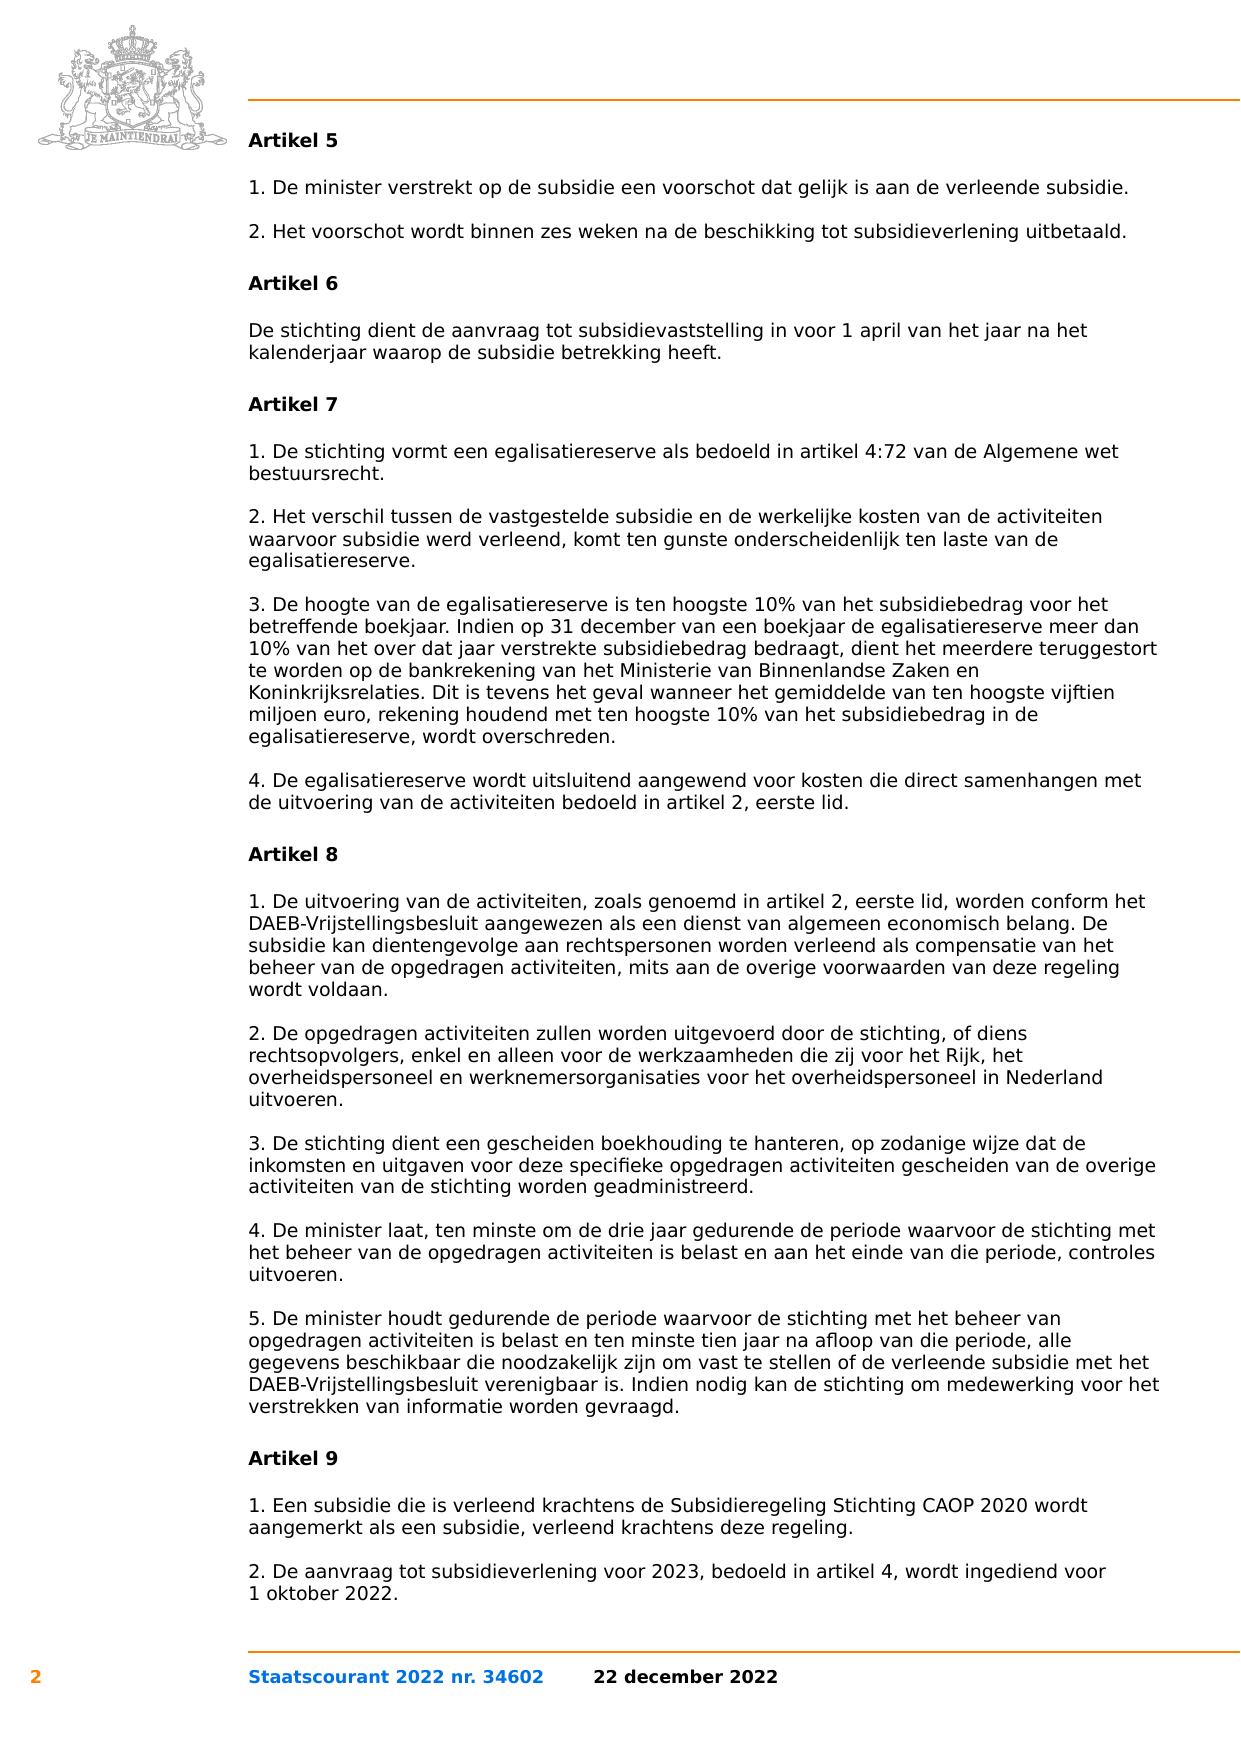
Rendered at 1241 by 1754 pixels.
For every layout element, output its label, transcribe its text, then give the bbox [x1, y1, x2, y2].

subtitle Artikel 7 [248, 394, 1163, 416]
subtitle Artikel 8 [248, 844, 1163, 866]
text 2. De opgedragen activiteiten zullen worden uitgevoerd door de stichting, of diens rechtsopvolgers, enkel en alleen voor de werkzaamheden die zij voor het Rijk, het overheidspersoneel en werknemersorganisaties voor het overheidspersoneel in Nederland uitvoeren. [248, 1023, 1163, 1111]
text 1. Een subsidie die is verleend krachtens de Subsidieregeling Stichting CAOP 2020 wordt aangemerkt als een subsidie, verleend krachtens deze regeling. [248, 1495, 1163, 1539]
text 4. De minister laat, ten minste om de drie jaar gedurende de periode waarvoor de stichting met het beheer van de opgedragen activiteiten is belast en aan het einde van die periode, controles uitvoeren. [248, 1220, 1163, 1286]
text 1. De minister verstrekt op de subsidie een voorschot dat gelijk is aan de verleende subsidie. [248, 177, 1163, 199]
text 2. Het voorschot wordt binnen zes weken na de beschikking tot subsidieverlening uitbetaald. [248, 221, 1163, 243]
text 5. De minister houdt gedurende de periode waarvoor de stichting met het beheer van opgedragen activiteiten is belast en ten minste tien jaar na afloop van die periode, alle gegevens beschikbaar die noodzakelijk zijn om vast te stellen of de verleende subsidie met het DAEB-Vrijstellingsbesluit verenigbaar is. Indien nodig kan de stichting om medewerking voor het verstrekken van informatie worden gevraagd. [248, 1308, 1163, 1418]
text 1. De uitvoering van de activiteiten, zoals genoemd in artikel 2, eerste lid, worden conform het DAEB-Vrijstellingsbesluit aangewezen als een dienst van algemeen economisch belang. De subsidie kan dientengevolge aan rechtspersonen worden verleend als compensatie van het beheer van de opgedragen activiteiten, mits aan de overige voorwaarden van deze regeling wordt voldaan. [248, 891, 1163, 1001]
subtitle Artikel 6 [248, 273, 1163, 295]
text 2. Het verschil tussen de vastgestelde subsidie en de werkelijke kosten van de activiteiten waarvoor subsidie werd verleend, komt ten gunste onderscheidenlijk ten laste van de egalisatiereserve. [248, 506, 1163, 572]
text 3. De stichting dient een gescheiden boekhouding te hanteren, op zodanige wijze dat de inkomsten en uitgaven voor deze specifieke opgedragen activiteiten gescheiden van de overige activiteiten van de stichting worden geadministreerd. [248, 1132, 1163, 1198]
picture [38, 25, 227, 150]
text 4. De egalisatiereserve wordt uitsluitend aangewend voor kosten die direct samenhangen met de uitvoering van de activiteiten bedoeld in artikel 2, eerste lid. [248, 770, 1163, 814]
subtitle Artikel 5 [248, 130, 1163, 152]
text De stichting dient de aanvraag tot subsidievaststelling in voor 1 april van het jaar na het kalenderjaar waarop de subsidie betrekking heeft. [248, 320, 1163, 364]
subtitle Artikel 9 [248, 1448, 1163, 1470]
text 2. De aanvraag tot subsidieverlening voor 2023, bedoeld in artikel 4, wordt ingediend voor 1 oktober 2022. [248, 1561, 1163, 1605]
text 3. De hoogte van de egalisatiereserve is ten hoogste 10% van het subsidiebedrag voor het betreffende boekjaar. Indien op 31 december van een boekjaar de egalisatiereserve meer dan 10% van het over dat jaar verstrekte subsidiebedrag bedraagt, dient het meerdere teruggestort te worden op de bankrekening van het Ministerie van Binnenlandse Zaken en Koninkrijksrelaties. Dit is tevens het geval wanneer het gemiddelde van ten hoogste vijftien miljoen euro, rekening houdend met ten hoogste 10% van het subsidiebedrag in de egalisatiereserve, wordt overschreden. [248, 594, 1163, 748]
text 1. De stichting vormt een egalisatiereserve als bedoeld in artikel 4:72 van de Algemene wet bestuursrecht. [248, 441, 1163, 484]
